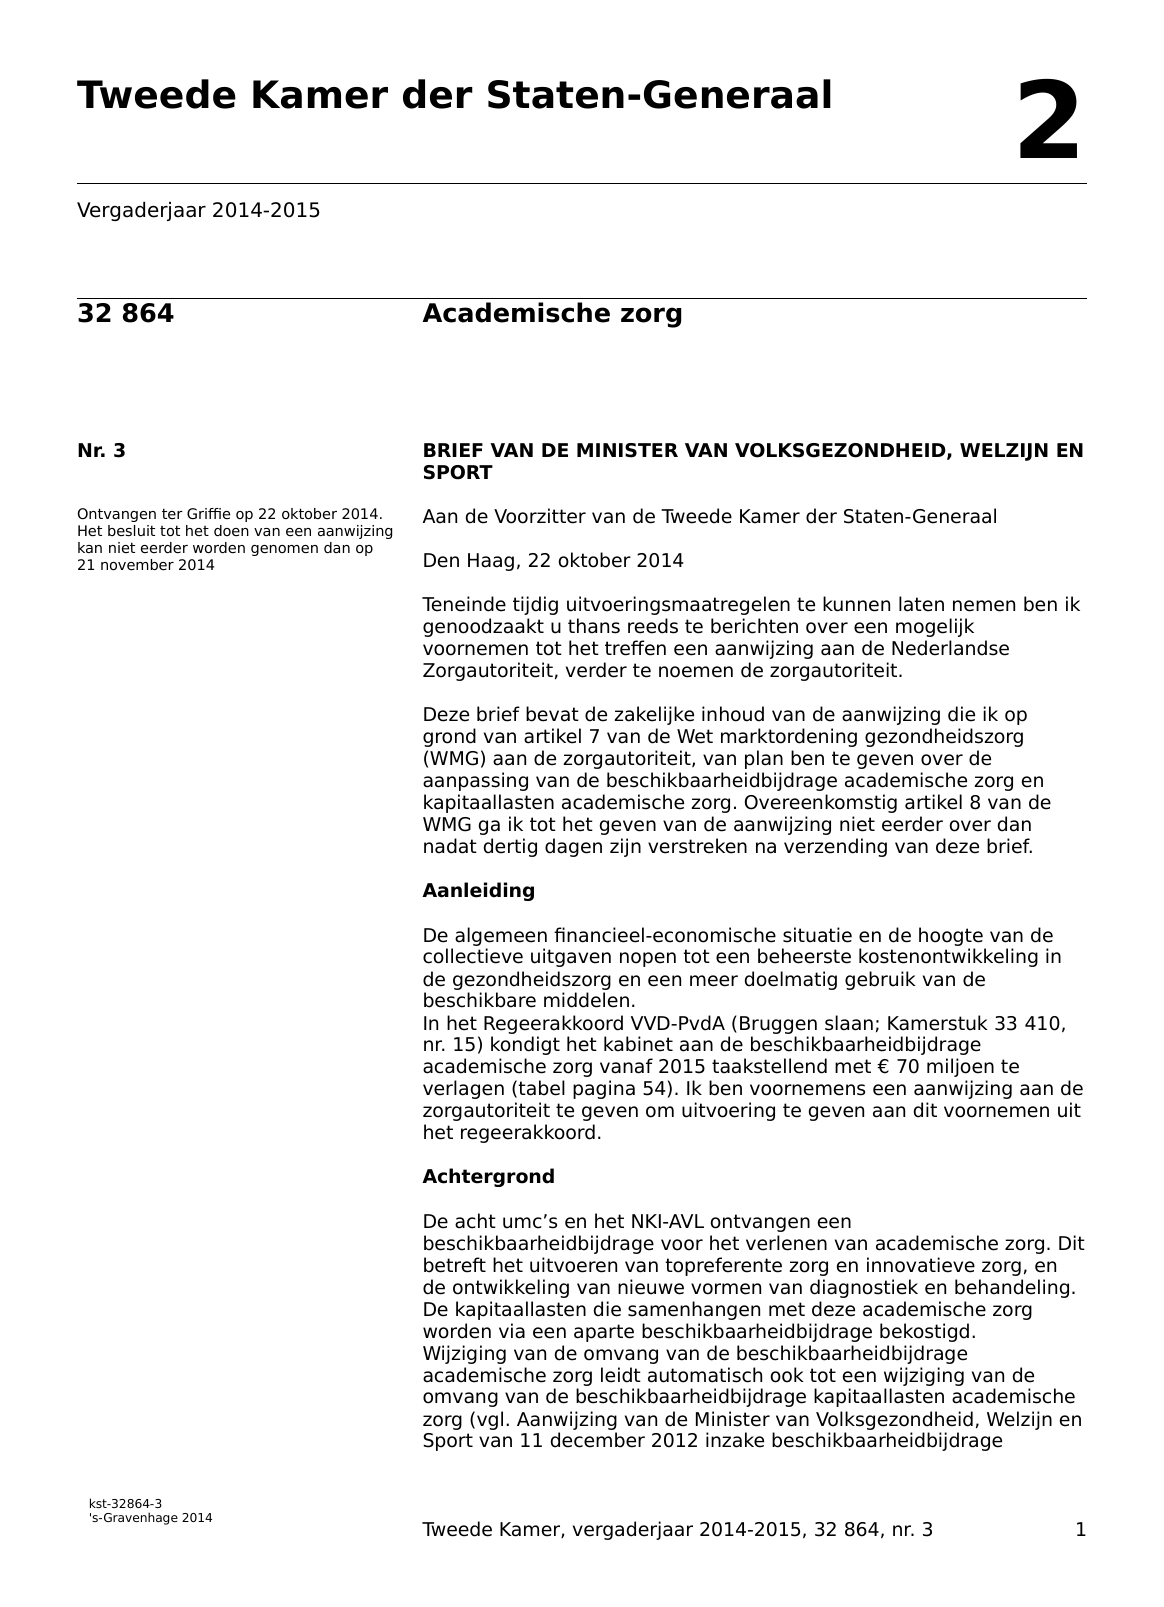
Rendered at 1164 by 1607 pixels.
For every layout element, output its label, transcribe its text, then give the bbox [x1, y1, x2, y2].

table_cell Vergaderjaar 2014-2015 [77, 184, 1087, 298]
text 's-Gravenhage 2014 [88, 1511, 323, 1525]
table_header Tweede Kamer der Staten-Generaal [77, 59, 886, 183]
subtitle Aanleiding [422, 880, 1087, 902]
subtitle Achtergrond [422, 1166, 1087, 1188]
table_header 2 [886, 59, 1087, 183]
text In het Regeerakkoord VVD-PvdA (Bruggen slaan; Kamerstuk 33 410, nr. 15) kondigt het kabinet aan de beschikbaarheidbijdrage academische zorg vanaf 2015 taakstellend met € 70 miljoen te verlagen (tabel pagina 54). Ik ben voornemens een aanwijzing aan de zorgautoriteit te geven om uitvoering te geven aan dit voornemen uit het regeerakkoord. [422, 1012, 1087, 1144]
text Het besluit tot het doen van een aanwijzing kan niet eerder worden genomen dan op 21 november 2014 [77, 523, 399, 573]
text De algemeen financieel-economische situatie en de hoogte van de collectieve uitgaven nopen tot een beheerste kostenontwikkeling in de gezondheidszorg en een meer doelmatig gebruik van de beschikbare middelen. [422, 924, 1087, 1012]
text De acht umc’s en het NKI-AVL ontvangen een beschikbaarheidbijdrage voor het verlenen van academische zorg. Dit betreft het uitvoeren van topreferente zorg en innovatieve zorg, en de ontwikkeling van nieuwe vormen van diagnostiek en behandeling. De kapitaallasten die samenhangen met deze academische zorg worden via een aparte beschikbaarheidbijdrage bekostigd. [422, 1211, 1087, 1342]
text Aan de Voorzitter van de Tweede Kamer der Staten-Generaal [422, 506, 1087, 528]
text Den Haag, 22 oktober 2014 [422, 550, 1087, 572]
text Teneinde tijdig uitvoeringsmaatregelen te kunnen laten nemen ben ik genoodzaakt u thans reeds te berichten over een mogelijk voornemen tot het treffen een aanwijzing aan de Nederlandse Zorgautoriteit, verder te noemen de zorgautoriteit. [422, 594, 1087, 682]
text kst-32864-3 [88, 1497, 323, 1511]
subtitle Nr. 3 BRIEF VAN DE MINISTER VAN VOLKSGEZONDHEID, WELZIJN EN SPORT [77, 440, 1087, 484]
subtitle 32 864 Academische zorg [77, 299, 1087, 329]
text Deze brief bevat de zakelijke inhoud van de aanwijzing die ik op grond van artikel 7 van de Wet marktordening gezondheidszorg (WMG) aan de zorgautoriteit, van plan ben te geven over de aanpassing van de beschikbaarheidbijdrage academische zorg en kapitaallasten academische zorg. Overeenkomstig artikel 8 van de WMG ga ik tot het geven van de aanwijzing niet eerder over dan nadat dertig dagen zijn verstreken na verzending van deze brief. [422, 704, 1087, 858]
text Ontvangen ter Griffie op 22 oktober 2014. [77, 506, 399, 523]
text Wijziging van de omvang van de beschikbaarheidbijdrage academische zorg leidt automatisch ook tot een wijziging van de omvang van de beschikbaarheidbijdrage kapitaallasten academische zorg (vgl. Aanwijzing van de Minister van Volksgezondheid, Welzijn en Sport van 11 december 2012 inzake beschikbaarheidbijdrage [422, 1342, 1087, 1452]
